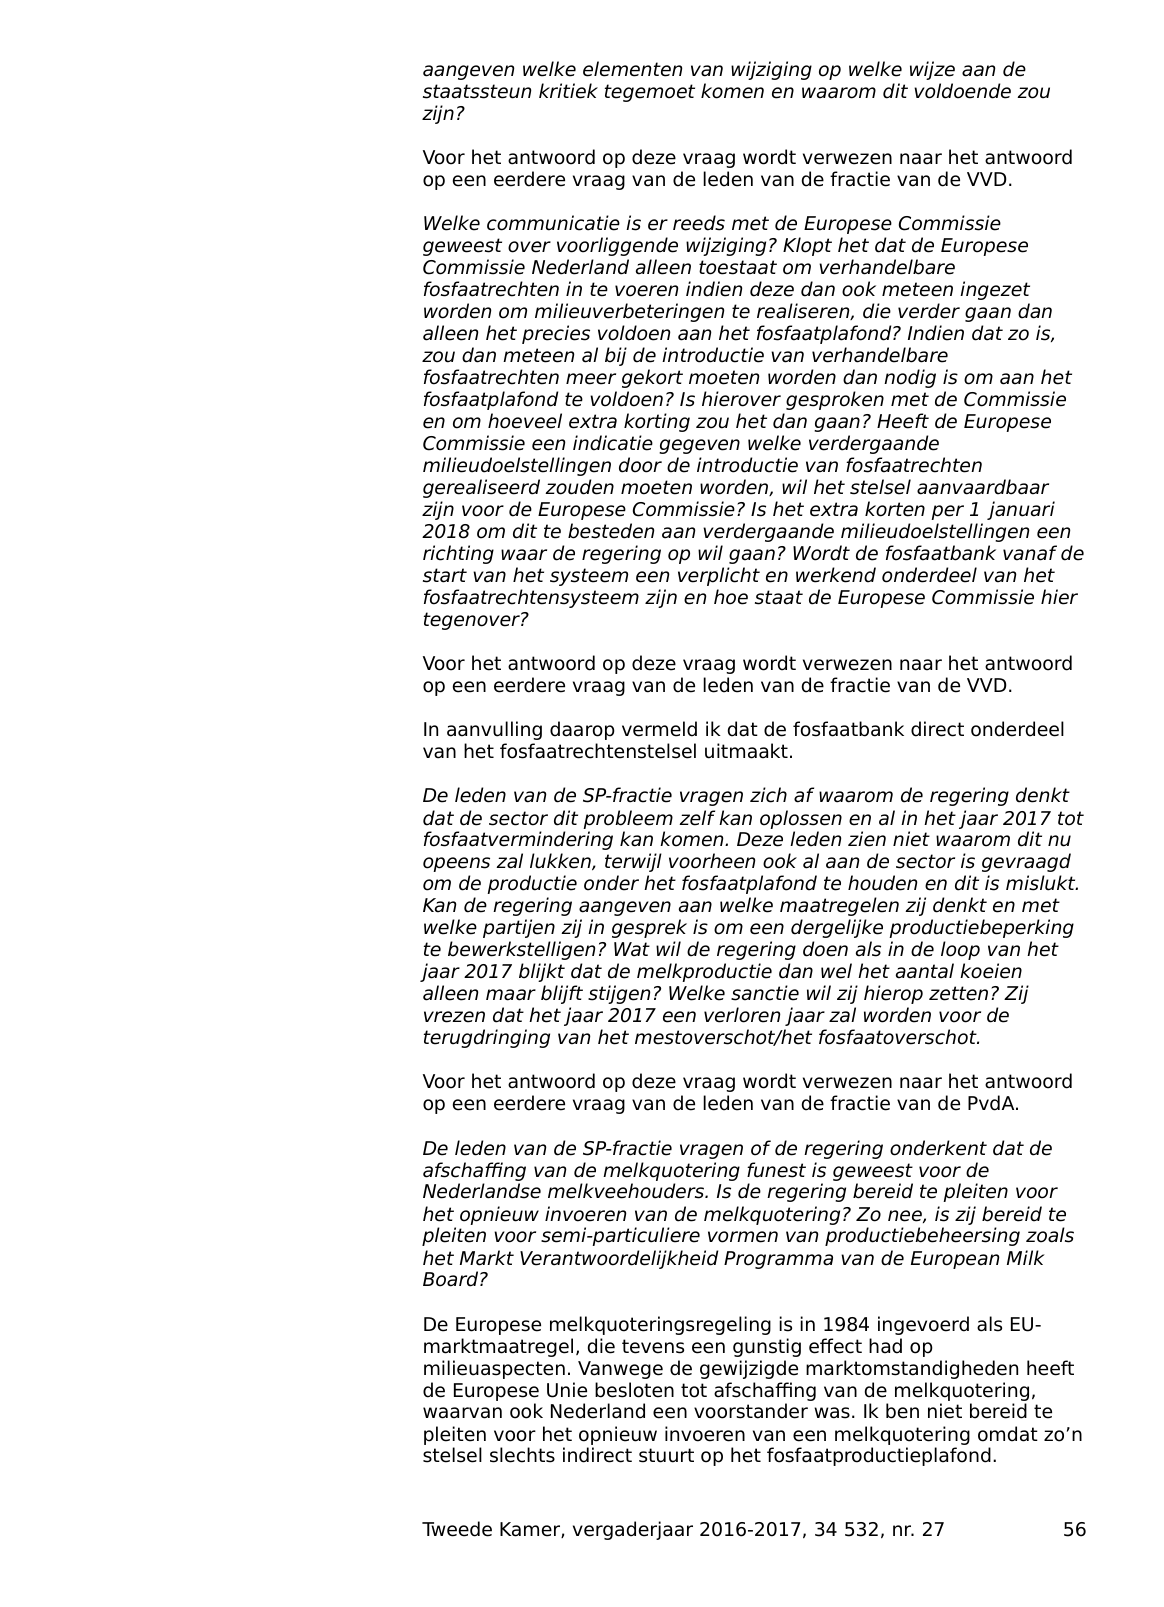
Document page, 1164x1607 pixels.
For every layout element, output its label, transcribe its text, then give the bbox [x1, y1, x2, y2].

text Voor het antwoord op deze vraag wordt verwezen naar het antwoord op een eerdere vraag van de leden van de fractie van de PvdA. [422, 1071, 1087, 1115]
text De Europese melkquoteringsregeling is in 1984 ingevoerd als EU-marktmaatregel, die tevens een gunstig effect had op milieuaspecten. Vanwege de gewijzigde marktomstandigheden heeft de Europese Unie besloten tot afschaffing van de melkquotering, waarvan ook Nederland een voorstander was. Ik ben niet bereid te pleiten voor het opnieuw invoeren van een melkquotering omdat zo’n stelsel slechts indirect stuurt op het fosfaatproductieplafond. [422, 1313, 1087, 1467]
text De leden van de SP-fractie vragen zich af waarom de regering denkt dat de sector dit probleem zelf kan oplossen en al in het jaar 2017 tot fosfaatvermindering kan komen. Deze leden zien niet waarom dit nu opeens zal lukken, terwijl voorheen ook al aan de sector is gevraagd om de productie onder het fosfaatplafond te houden en dit is mislukt. Kan de regering aangeven aan welke maatregelen zij denkt en met welke partijen zij in gesprek is om een dergelijke productiebeperking te bewerkstelligen? Wat wil de regering doen als in de loop van het jaar 2017 blijkt dat de melkproductie dan wel het aantal koeien alleen maar blijft stijgen? Welke sanctie wil zij hierop zetten? Zij vrezen dat het jaar 2017 een verloren jaar zal worden voor de terugdringing van het mestoverschot/het fosfaatoverschot. [422, 785, 1087, 1049]
text In aanvulling daarop vermeld ik dat de fosfaatbank direct onderdeel van het fosfaatrechtenstelsel uitmaakt. [422, 719, 1087, 763]
text Voor het antwoord op deze vraag wordt verwezen naar het antwoord op een eerdere vraag van de leden van de fractie van de VVD. [422, 147, 1087, 191]
text aangeven welke elementen van wijziging op welke wijze aan de staatssteun kritiek tegemoet komen en waarom dit voldoende zou zijn? [422, 59, 1087, 125]
text De leden van de SP-fractie vragen of de regering onderkent dat de afschaffing van de melkquotering funest is geweest voor de Nederlandse melkveehouders. Is de regering bereid te pleiten voor het opnieuw invoeren van de melkquotering? Zo nee, is zij bereid te pleiten voor semi-particuliere vormen van productiebeheersing zoals het Markt Verantwoordelijkheid Programma van de European Milk Board? [422, 1137, 1087, 1291]
text Voor het antwoord op deze vraag wordt verwezen naar het antwoord op een eerdere vraag van de leden van de fractie van de VVD. [422, 653, 1087, 697]
text Welke communicatie is er reeds met de Europese Commissie geweest over voorliggende wijziging? Klopt het dat de Europese Commissie Nederland alleen toestaat om verhandelbare fosfaatrechten in te voeren indien deze dan ook meteen ingezet worden om milieuverbeteringen te realiseren, die verder gaan dan alleen het precies voldoen aan het fosfaatplafond? Indien dat zo is, zou dan meteen al bij de introductie van verhandelbare fosfaatrechten meer gekort moeten worden dan nodig is om aan het fosfaatplafond te voldoen? Is hierover gesproken met de Commissie en om hoeveel extra korting zou het dan gaan? Heeft de Europese Commissie een indicatie gegeven welke verdergaande milieudoelstellingen door de introductie van fosfaatrechten gerealiseerd zouden moeten worden, wil het stelsel aanvaardbaar zijn voor de Europese Commissie? Is het extra korten per 1 januari 2018 om dit te besteden aan verdergaande milieudoelstellingen een richting waar de regering op wil gaan? Wordt de fosfaatbank vanaf de start van het systeem een verplicht en werkend onderdeel van het fosfaatrechtensysteem zijn en hoe staat de Europese Commissie hier tegenover? [422, 213, 1087, 631]
